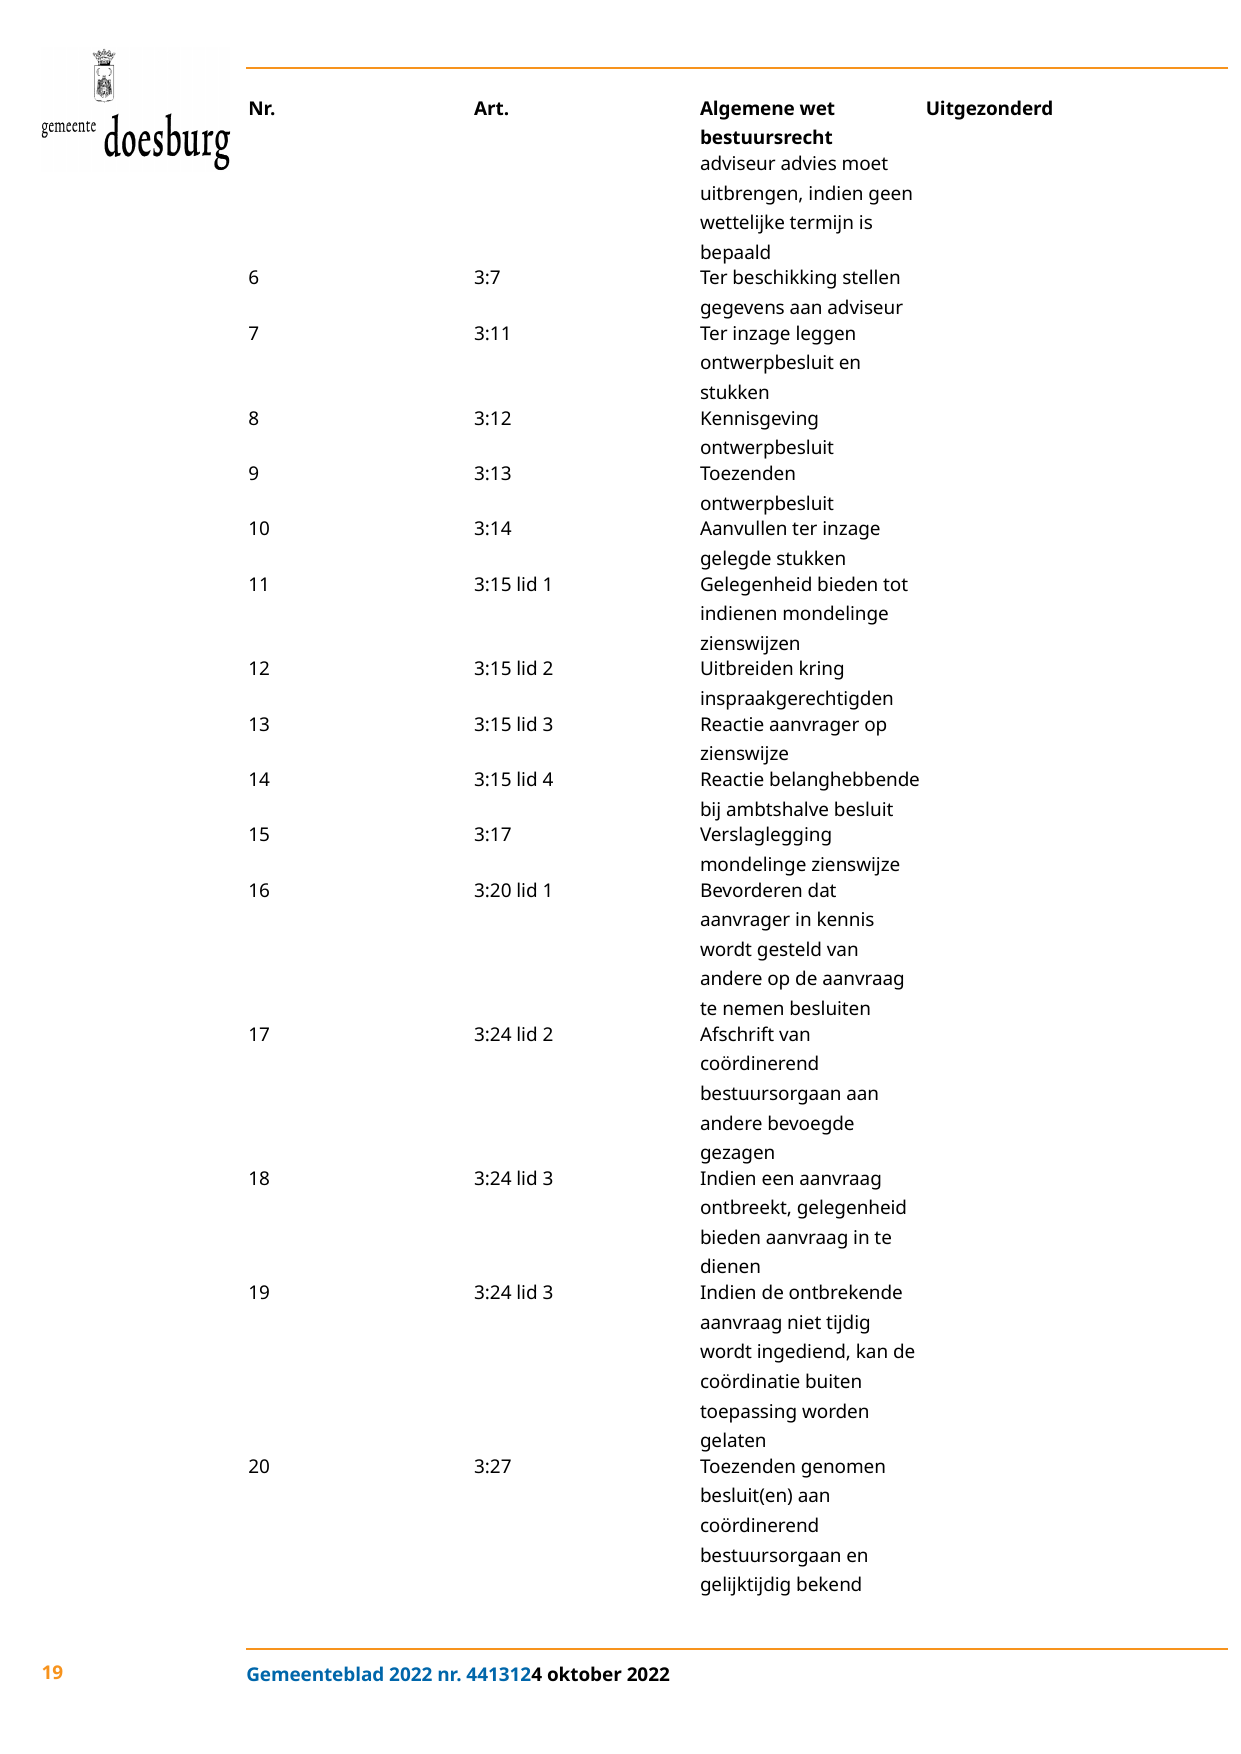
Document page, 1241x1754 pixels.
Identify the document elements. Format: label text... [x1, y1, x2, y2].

table_header Nr. [248, 95, 474, 150]
table_cell [926, 405, 1152, 460]
table_cell 11 [248, 571, 474, 656]
table_cell Reactie belanghebbende bij ambtshalve besluit [700, 766, 926, 822]
table_cell [926, 1165, 1152, 1279]
table_cell 6 [248, 265, 474, 320]
table_cell 13 [248, 711, 474, 766]
table_cell [926, 515, 1152, 571]
table_cell 19 [248, 1280, 474, 1453]
picture [41, 47, 231, 172]
table_cell 3:15 lid 4 [474, 766, 700, 822]
table_cell 16 [248, 877, 474, 1021]
table_cell 10 [248, 515, 474, 571]
table_cell [474, 150, 700, 264]
table_cell 3:13 [474, 460, 700, 515]
table_cell 3:12 [474, 405, 700, 460]
table_cell Reactie aanvrager op zienswijze [700, 711, 926, 766]
table_cell Toezenden ontwerpbesluit [700, 460, 926, 515]
table_cell 3:7 [474, 265, 700, 320]
table_cell [926, 265, 1152, 320]
table_cell 15 [248, 822, 474, 877]
table_cell Kennisgeving ontwerpbesluit [700, 405, 926, 460]
table_cell Gelegenheid bieden tot indienen mondelinge zienswijzen [700, 571, 926, 656]
table_cell Uitbreiden kring inspraakgerechtigden [700, 656, 926, 711]
table_cell 8 [248, 405, 474, 460]
table_cell Bevorderen dat aanvrager in kennis wordt gesteld van andere op de aanvraag te nemen besluiten [700, 877, 926, 1021]
table_cell Ter beschikking stellen gegevens aan adviseur [700, 265, 926, 320]
table_cell [926, 460, 1152, 515]
table_cell [926, 150, 1152, 264]
table_cell [926, 877, 1152, 1021]
table_cell Toezenden genomen besluit(en) aan coördinerend bestuursorgaan en gelijktijdig bekend [700, 1453, 926, 1597]
table_cell Afschrift van coördinerend bestuursorgaan aan andere bevoegde gezagen [700, 1021, 926, 1165]
table_cell 3:17 [474, 822, 700, 877]
table_cell [926, 571, 1152, 656]
table_cell 12 [248, 656, 474, 711]
table_cell [926, 656, 1152, 711]
table_cell 14 [248, 766, 474, 822]
table_cell 3:24 lid 3 [474, 1280, 700, 1453]
table_cell 3:14 [474, 515, 700, 571]
table_cell Verslaglegging mondelinge zienswijze [700, 822, 926, 877]
table_cell adviseur advies moet uitbrengen, indien geen wettelijke termijn is bepaald [700, 150, 926, 264]
table_cell [926, 711, 1152, 766]
table_header Algemene wet bestuursrecht [700, 95, 926, 150]
table_cell 3:24 lid 2 [474, 1021, 700, 1165]
table_cell 3:15 lid 2 [474, 656, 700, 711]
table_header Art. [474, 95, 700, 150]
table_cell 3:11 [474, 320, 700, 405]
table_cell Indien een aanvraag ontbreekt, gelegenheid bieden aanvraag in te dienen [700, 1165, 926, 1279]
table_cell Ter inzage leggen ontwerpbesluit en stukken [700, 320, 926, 405]
table_cell 3:20 lid 1 [474, 877, 700, 1021]
table_cell 20 [248, 1453, 474, 1597]
table_cell 9 [248, 460, 474, 515]
table_cell 3:24 lid 3 [474, 1165, 700, 1279]
table_cell [926, 1021, 1152, 1165]
table_cell [926, 320, 1152, 405]
table_cell [248, 150, 474, 264]
table_cell Indien de ontbrekende aanvraag niet tijdig wordt ingediend, kan de coördinatie buiten toepassing worden gelaten [700, 1280, 926, 1453]
table_cell [926, 822, 1152, 877]
table_cell [926, 1280, 1152, 1453]
table_cell 3:15 lid 1 [474, 571, 700, 656]
table_cell 17 [248, 1021, 474, 1165]
table_cell Aanvullen ter inzage gelegde stukken [700, 515, 926, 571]
table_cell [926, 766, 1152, 822]
table_cell 3:27 [474, 1453, 700, 1597]
table_cell [926, 1453, 1152, 1597]
table_cell 7 [248, 320, 474, 405]
table_header Uitgezonderd [926, 95, 1152, 150]
table_cell 18 [248, 1165, 474, 1279]
table_cell 3:15 lid 3 [474, 711, 700, 766]
